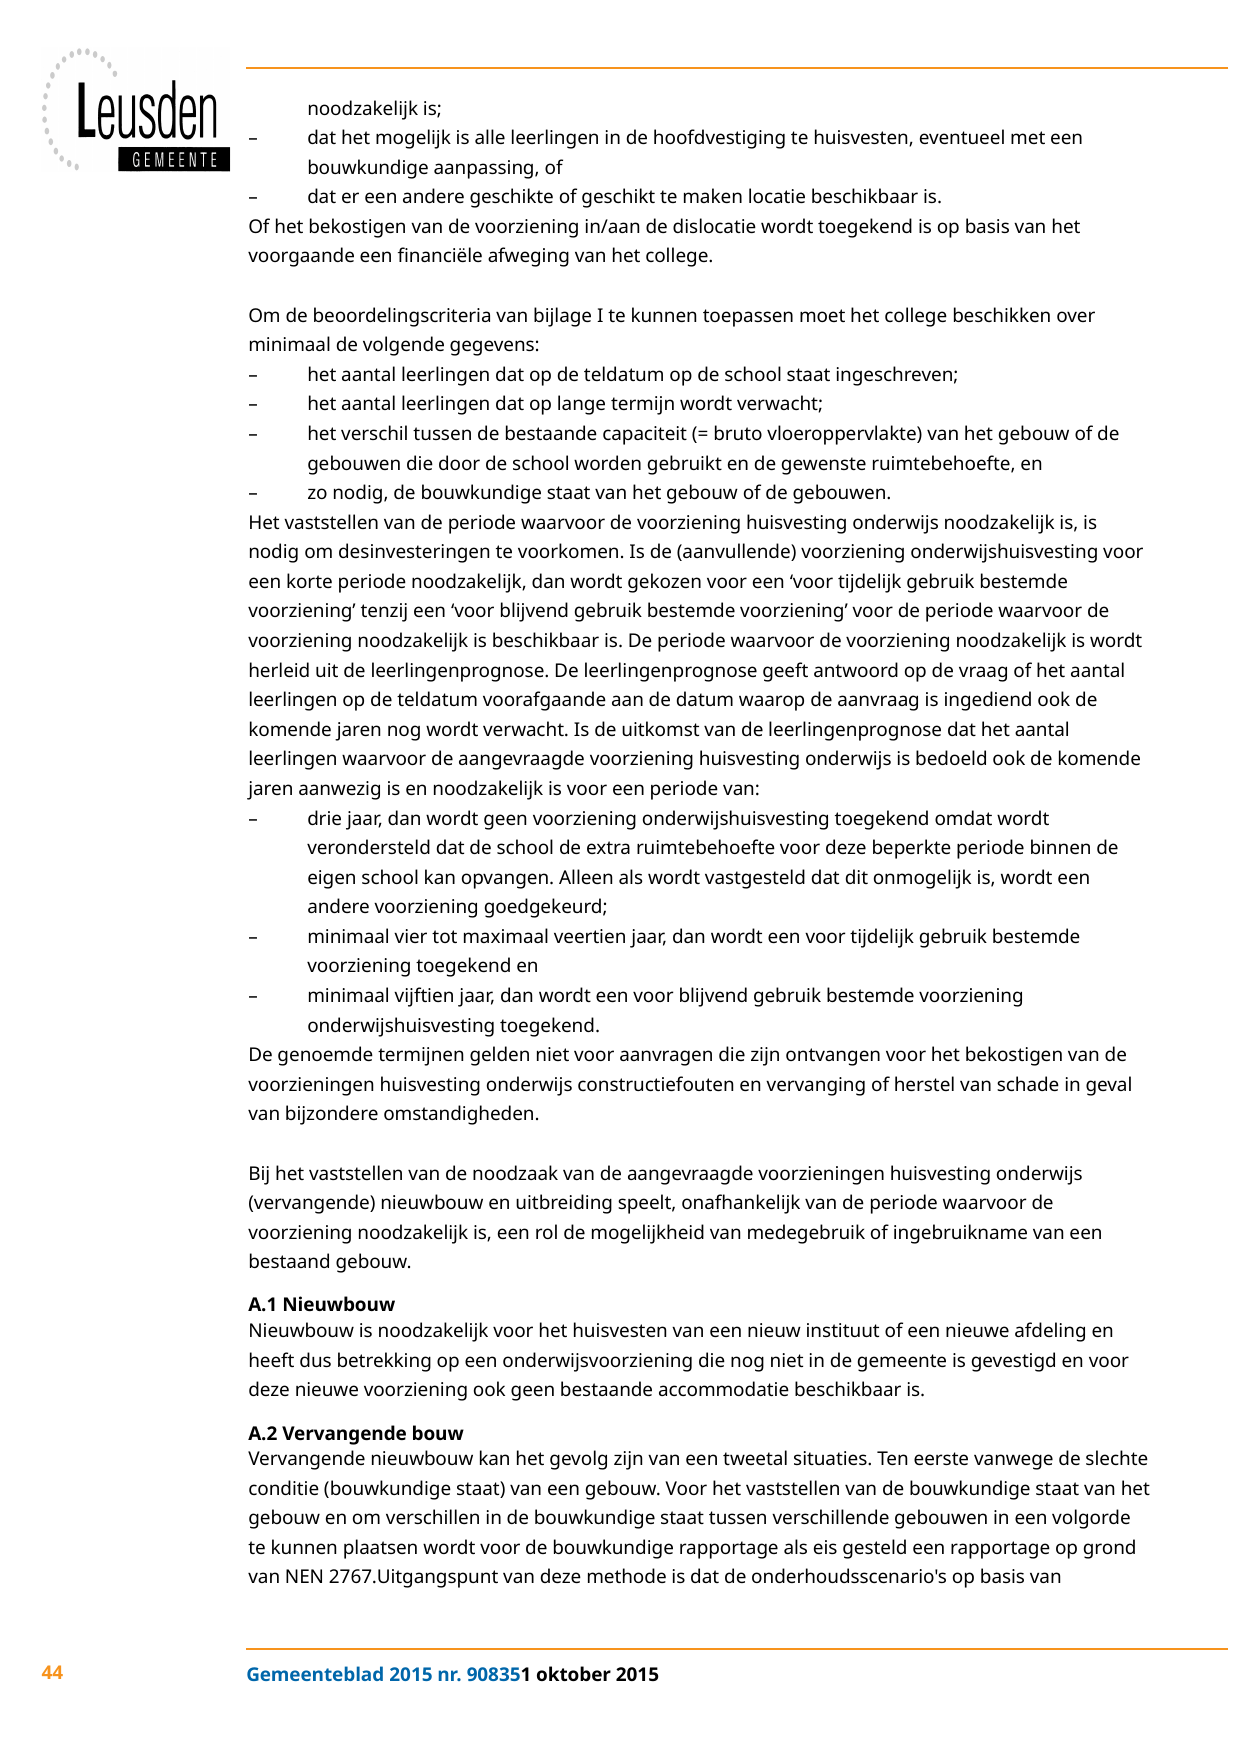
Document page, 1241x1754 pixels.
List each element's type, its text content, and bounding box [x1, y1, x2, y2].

text Het vaststellen van de periode waarvoor de voorziening huisvesting onderwijs noodzakelijk is, is nodig om desinvesteringen te voorkomen. Is de (aanvullende) voorziening onderwijshuisvesting voor een korte periode noodzakelijk, dan wordt gekozen voor een ‘voor tijdelijk gebruik bestemde voorziening’ tenzij een ‘voor blijvend gebruik bestemde voorziening’ voor de periode waarvoor de voorziening noodzakelijk is beschikbaar is. De periode waarvoor de voorziening noodzakelijk is wordt herleid uit de leerlingenprognose. De leerlingenprognose geeft antwoord op de vraag of het aantal leerlingen op de teldatum voorafgaande aan de datum waarop de aanvraag is ingediend ook de komende jaren nog wordt verwacht. Is de uitkomst van de leerlingenprognose dat het aantal leerlingen waarvoor de aangevraagde voorziening huisvesting onderwijs is bedoeld ook de komende jaren aanwezig is en noodzakelijk is voor een periode van: [248, 509, 1152, 801]
list noodzakelijk is; [248, 95, 1152, 121]
list zo nodig, de bouwkundige staat van het gebouw of de gebouwen. [248, 479, 1152, 505]
list het verschil tussen de bestaande capaciteit (= bruto vloeroppervlakte) van het gebouw of de gebouwen die door de school worden gebruikt en de gewenste ruimtebehoefte, en [248, 420, 1152, 476]
list minimaal vier tot maximaal veertien jaar, dan wordt een voor tijdelijk gebruik bestemde voorziening toegekend en [248, 923, 1152, 978]
list het aantal leerlingen dat op de teldatum op de school staat ingeschreven; [248, 361, 1152, 387]
picture [41, 47, 231, 172]
text A.2 Vervangende bouw [248, 1420, 1152, 1445]
text Om de beoordelingscriteria van bijlage I te kunnen toepassen moet het college beschikken over minimaal de volgende gegevens: [248, 302, 1152, 357]
text Bij het vaststellen van de noodzaak van de aangevraagde voorzieningen huisvesting onderwijs (vervangende) nieuwbouw en uitbreiding speelt, onafhankelijk van de periode waarvoor de voorziening noodzakelijk is, een rol de mogelijkheid van medegebruik of ingebruikname van een bestaand gebouw. [248, 1160, 1152, 1274]
text Of het bekostigen van de voorziening in/aan de dislocatie wordt toegekend is op basis van het voorgaande een financiële afweging van het college. [248, 213, 1152, 268]
text Nieuwbouw is noodzakelijk voor het huisvesten van een nieuw instituut of een nieuwe afdeling en heeft dus betrekking op een onderwijsvoorziening die nog niet in de gemeente is gevestigd en voor deze nieuwe voorziening ook geen bestaande accommodatie beschikbaar is. [248, 1317, 1152, 1402]
list het aantal leerlingen dat op lange termijn wordt verwacht; [248, 391, 1152, 416]
text Vervangende nieuwbouw kan het gevolg zijn van een tweetal situaties. Ten eerste vanwege de slechte conditie (bouwkundige staat) van een gebouw. Voor het vaststellen van de bouwkundige staat van het gebouw en om verschillen in de bouwkundige staat tussen verschillende gebouwen in een volgorde te kunnen plaatsen wordt voor de bouwkundige rapportage als eis gesteld een rapportage op grond van NEN 2767.Uitgangspunt van deze methode is dat de onderhoudsscenario's op basis van [248, 1445, 1152, 1589]
list dat er een andere geschikte of geschikt te maken locatie beschikbaar is. [248, 183, 1152, 209]
text De genoemde termijnen gelden niet voor aanvragen die zijn ontvangen voor het bekostigen van de voorzieningen huisvesting onderwijs constructiefouten en vervanging of herstel van schade in geval van bijzondere omstandigheden. [248, 1041, 1152, 1126]
list minimaal vijftien jaar, dan wordt een voor blijvend gebruik bestemde voorziening onderwijshuisvesting toegekend. [248, 982, 1152, 1038]
list dat het mogelijk is alle leerlingen in de hoofdvestiging te huisvesten, eventueel met een bouwkundige aanpassing, of [248, 124, 1152, 180]
text A.1 Nieuwbouw [248, 1292, 1152, 1317]
list drie jaar, dan wordt geen voorziening onderwijshuisvesting toegekend omdat wordt verondersteld dat de school de extra ruimtebehoefte voor deze beperkte periode binnen de eigen school kan opvangen. Alleen als wordt vastgesteld dat dit onmogelijk is, wordt een andere voorziening goedgekeurd; [248, 805, 1152, 919]
